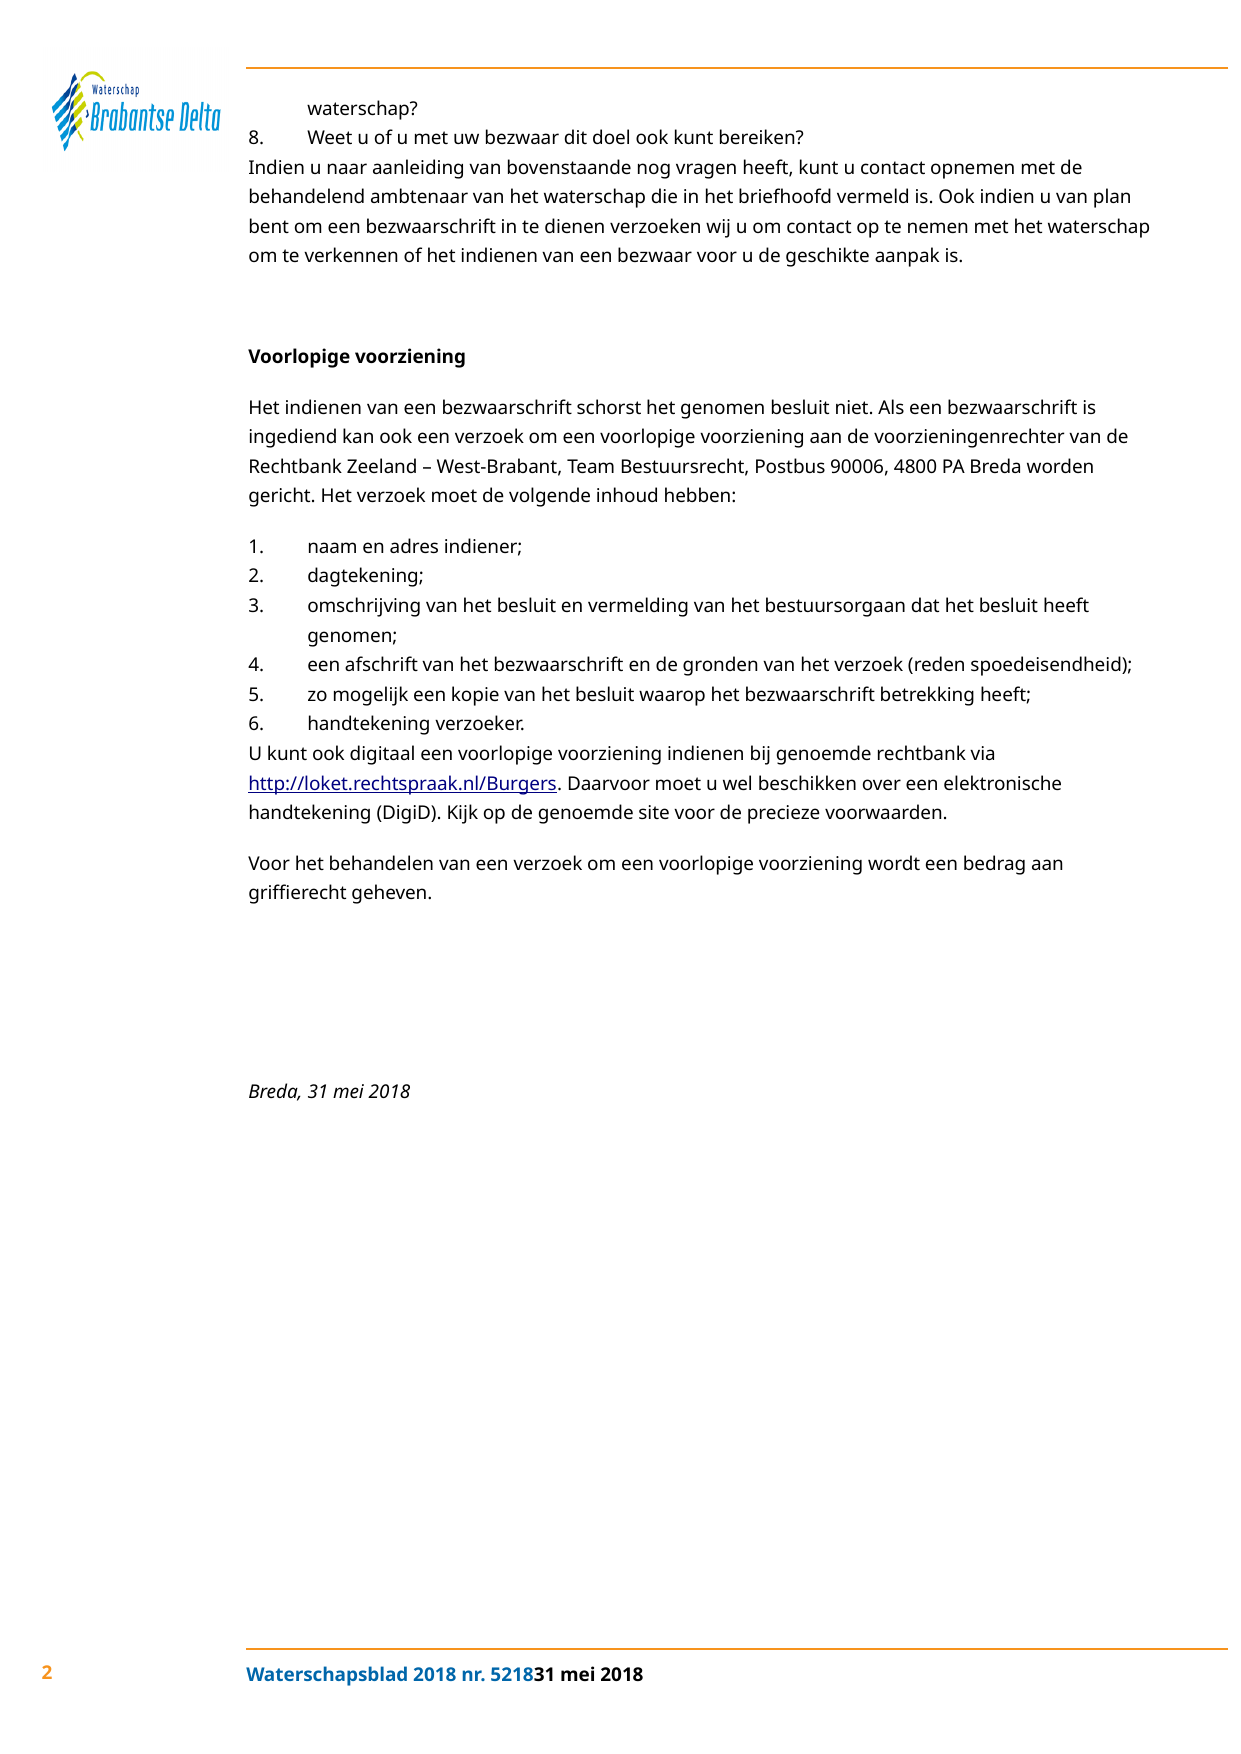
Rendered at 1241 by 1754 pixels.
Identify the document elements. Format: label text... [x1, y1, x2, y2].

text Breda, 31 mei 2018 [248, 1078, 1152, 1104]
list Weet u of u met uw bezwaar dit doel ook kunt bereiken? [248, 124, 1152, 150]
list handtekening verzoeker. [248, 711, 1152, 736]
list omschrijving van het besluit en vermelding van het bestuursorgaan dat het besluit heeft genomen; [248, 592, 1152, 648]
text Het indienen van een bezwaarschrift schorst het genomen besluit niet. Als een bezwaarschrift is ingediend kan ook een verzoek om een voorlopige voorziening aan de voorzieningenrechter van de Rechtbank Zeeland – West-Brabant, Team Bestuursrecht, Postbus 90006, 4800 PA Breda worden gericht. Het verzoek moet de volgende inhoud hebben: [248, 394, 1152, 508]
text Voorlopige voorziening [248, 343, 1152, 369]
picture [41, 47, 231, 172]
text U kunt ook digitaal een voorlopige voorziening indienen bij genoemde rechtbank via http://loket.rechtspraak.nl/Burgers. Daarvoor moet u wel beschikken over een elektronische handtekening (DigiD). Kijk op de genoemde site voor de precieze voorwaarden. [248, 740, 1152, 825]
list zo mogelijk een kopie van het besluit waarop het bezwaarschrift betrekking heeft; [248, 681, 1152, 707]
text Voor het behandelen van een verzoek om een voorlopige voorziening wordt een bedrag aan griffierecht geheven. [248, 850, 1152, 905]
text Indien u naar aanleiding van bovenstaande nog vragen heeft, kunt u contact opnemen met de behandelend ambtenaar van het waterschap die in het briefhoofd vermeld is. Ook indien u van plan bent om een bezwaarschrift in te dienen verzoeken wij u om contact op te nemen met het waterschap om te verkennen of het indienen van een bezwaar voor u de geschikte aanpak is. [248, 154, 1152, 268]
list waterschap? [248, 95, 1152, 121]
list een afschrift van het bezwaarschrift en de gronden van het verzoek (reden spoedeisendheid); [248, 651, 1152, 677]
list naam en adres indiener; [248, 533, 1152, 559]
list dagtekening; [248, 563, 1152, 588]
